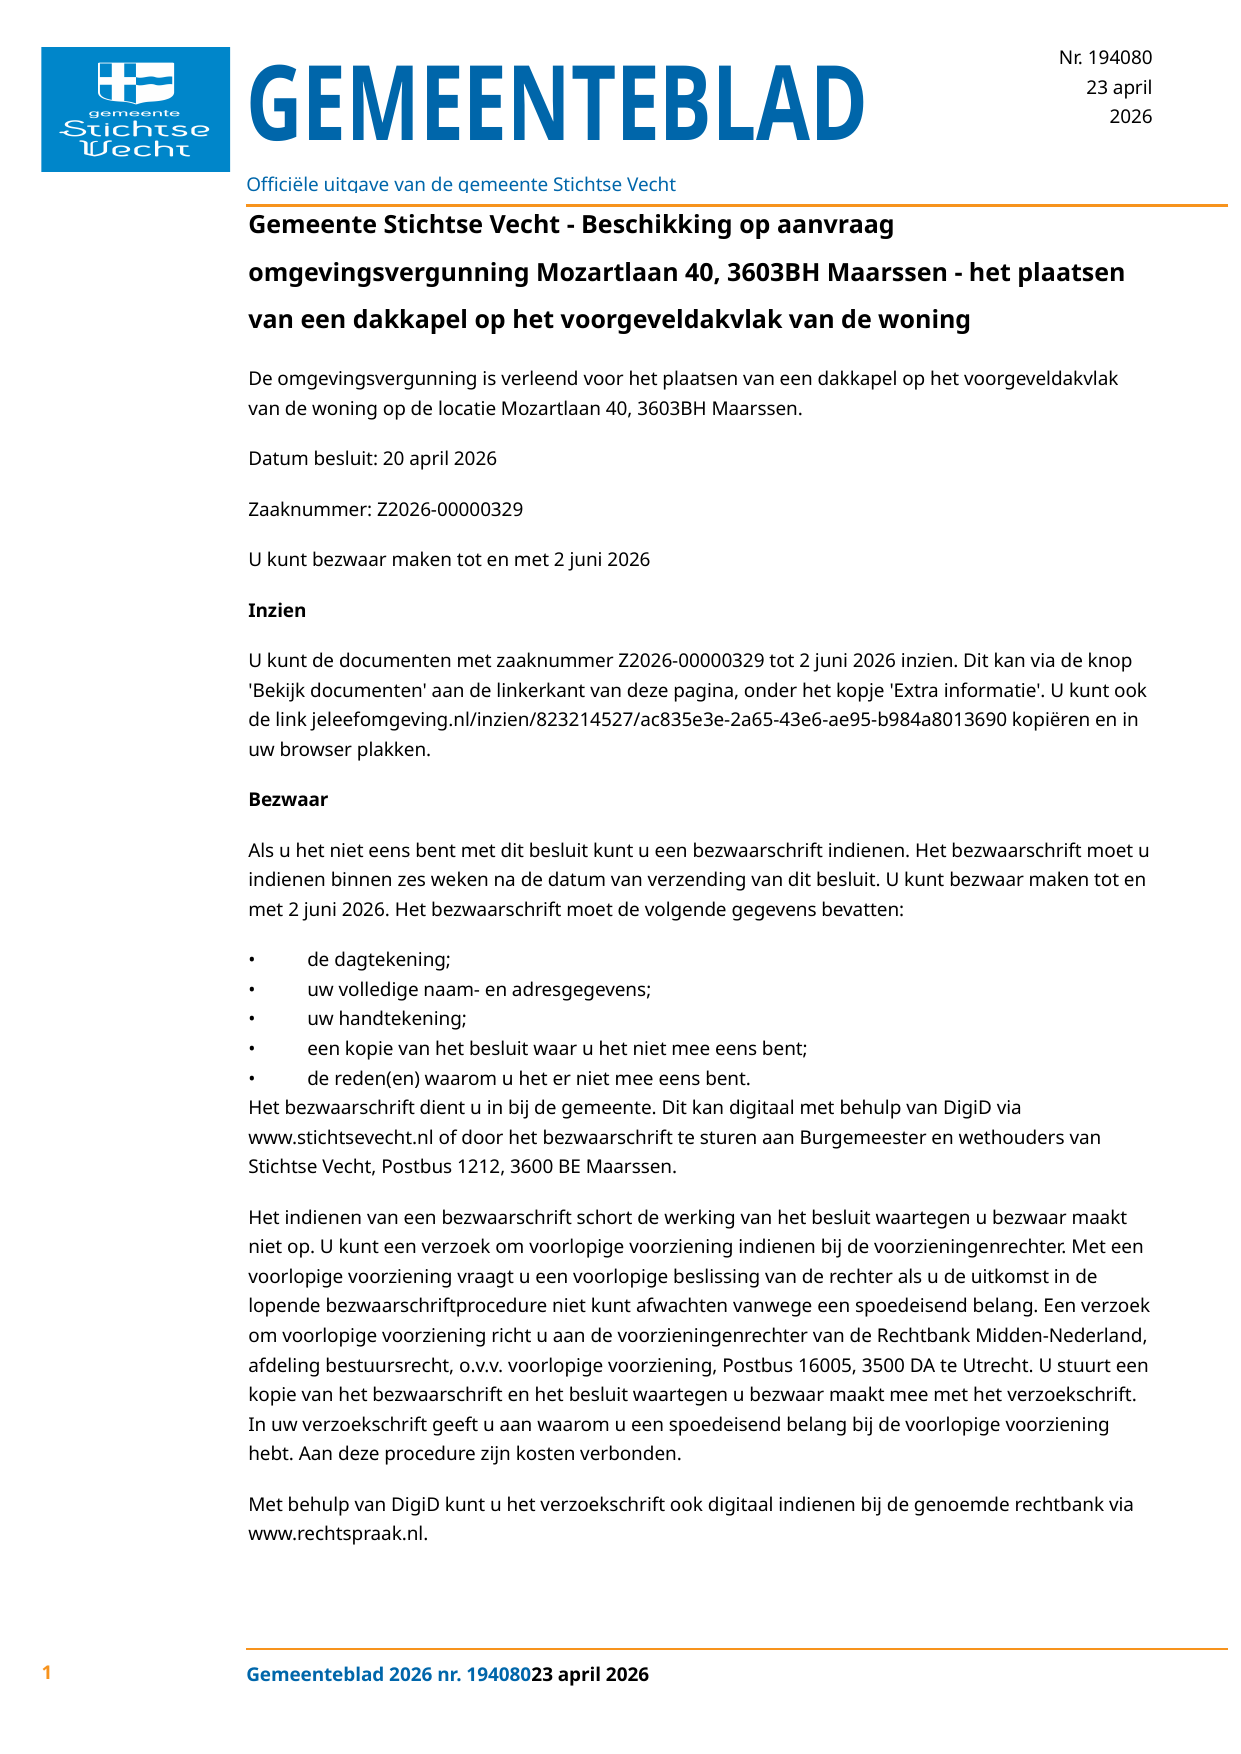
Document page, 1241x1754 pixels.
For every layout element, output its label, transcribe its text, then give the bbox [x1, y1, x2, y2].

list uw handtekening; [248, 1006, 1152, 1031]
list de dagtekening; [248, 946, 1152, 972]
text U kunt de documenten met zaaknummer Z2026-00000329 tot 2 juni 2026 inzien. Dit kan via de knop 'Bekijk documenten' aan de linkerkant van deze pagina, onder het kopje 'Extra informatie'. U kunt ook de link jeleefomgeving.nl/inzien/823214527/ac835e3e-2a65-43e6-ae95-b984a8013690 kopiëren en in uw browser plakken. [248, 647, 1152, 762]
list de reden(en) waarom u het er niet mee eens bent. [248, 1065, 1152, 1090]
text Datum besluit: 20 april 2026 [248, 446, 1152, 471]
picture [137, 63, 174, 103]
text Als u het niet eens bent met dit besluit kunt u een bezwaarschrift indienen. Het bezwaarschrift moet u indienen binnen zes weken na de datum van verzending van dit besluit. U kunt bezwaar maken tot en met 2 juni 2026. Het bezwaarschrift moet de volgende gegevens bevatten: [248, 837, 1152, 922]
text Gemeente Stichtse Vecht - Beschikking op aanvraag omgevingsvergunning Mozartlaan 40, 3603BH Maarssen - het plaatsen van een dakkapel op het voorgeveldakvlak van de woning [248, 207, 1152, 336]
picture [99, 63, 135, 101]
text Het indienen van een bezwaarschrift schort de werking van het besluit waartegen u bezwaar maakt niet op. U kunt een verzoek om voorlopige voorziening indienen bij de voorzieningenrechter. Met een voorlopige voorziening vraagt u een voorlopige beslissing van de rechter als u de uitkomst in de lopende bezwaarschriftprocedure niet kunt afwachten vanwege een spoedeisend belang. Een verzoek om voorlopige voorziening richt u aan de voorzieningenrechter van de Rechtbank Midden-Nederland, afdeling bestuursrecht, o.v.v. voorlopige voorziening, Postbus 16005, 3500 DA te Utrecht. U stuurt een kopie van het bezwaarschrift en het besluit waartegen u bezwaar maakt mee met het verzoekschrift. In uw verzoekschrift geeft u aan waarom u een spoedeisend belang bij de voorlopige voorziening hebt. Aan deze procedure zijn kosten verbonden. [248, 1204, 1152, 1466]
text U kunt bezwaar maken tot en met 2 juni 2026 [248, 546, 1152, 572]
text Bezwaar [248, 786, 1152, 812]
list uw volledige naam- en adresgegevens; [248, 976, 1152, 1002]
list een kopie van het besluit waar u het niet mee eens bent; [248, 1035, 1152, 1061]
text De omgevingsvergunning is verleend voor het plaatsen van een dakkapel op het voorgeveldakvlak van de woning op de locatie Mozartlaan 40, 3603BH Maarssen. [248, 366, 1152, 421]
text Inzien [248, 597, 1152, 622]
text Met behulp van DigiD kunt u het verzoekschrift ook digitaal indienen bij de genoemde rechtbank via www.rechtspraak.nl. [248, 1491, 1152, 1546]
text Zaaknummer: Z2026-00000329 [248, 496, 1152, 522]
text Het bezwaarschrift dient u in bij de gemeente. Dit kan digitaal met behulp van DigiD via www.stichtsevecht.nl of door het bezwaarschrift te sturen aan Burgemeester en wethouders van Stichtse Vecht, Postbus 1212, 3600 BE Maarssen. [248, 1094, 1152, 1179]
